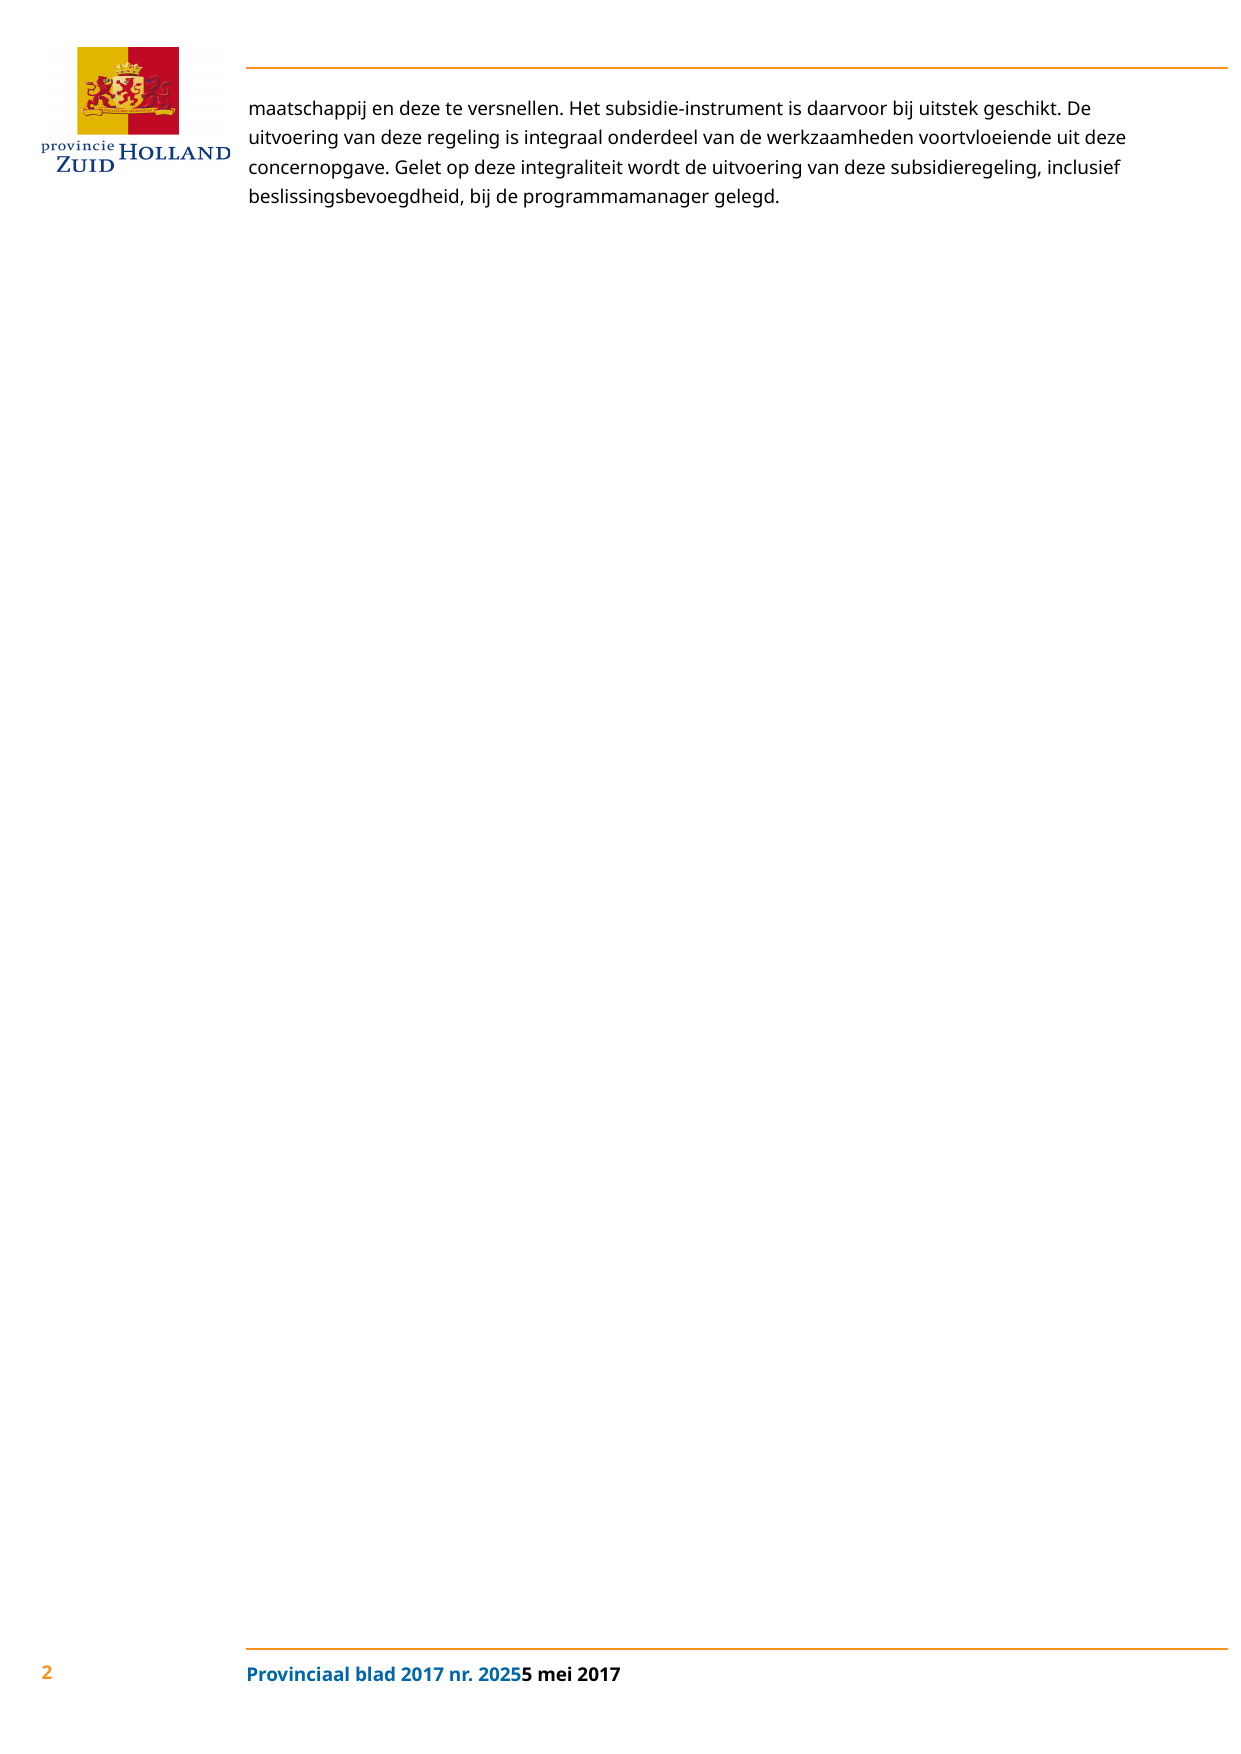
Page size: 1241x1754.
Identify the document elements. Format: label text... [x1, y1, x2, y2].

text maatschappij en deze te versnellen. Het subsidie-instrument is daarvoor bij uitstek geschikt. De uitvoering van deze regeling is integraal onderdeel van de werkzaamheden voortvloeiende uit deze concernopgave. Gelet op deze integraliteit wordt de uitvoering van deze subsidieregeling, inclusief beslissingsbevoegdheid, bij de programmamanager gelegd. [248, 95, 1152, 209]
picture [41, 47, 231, 172]
